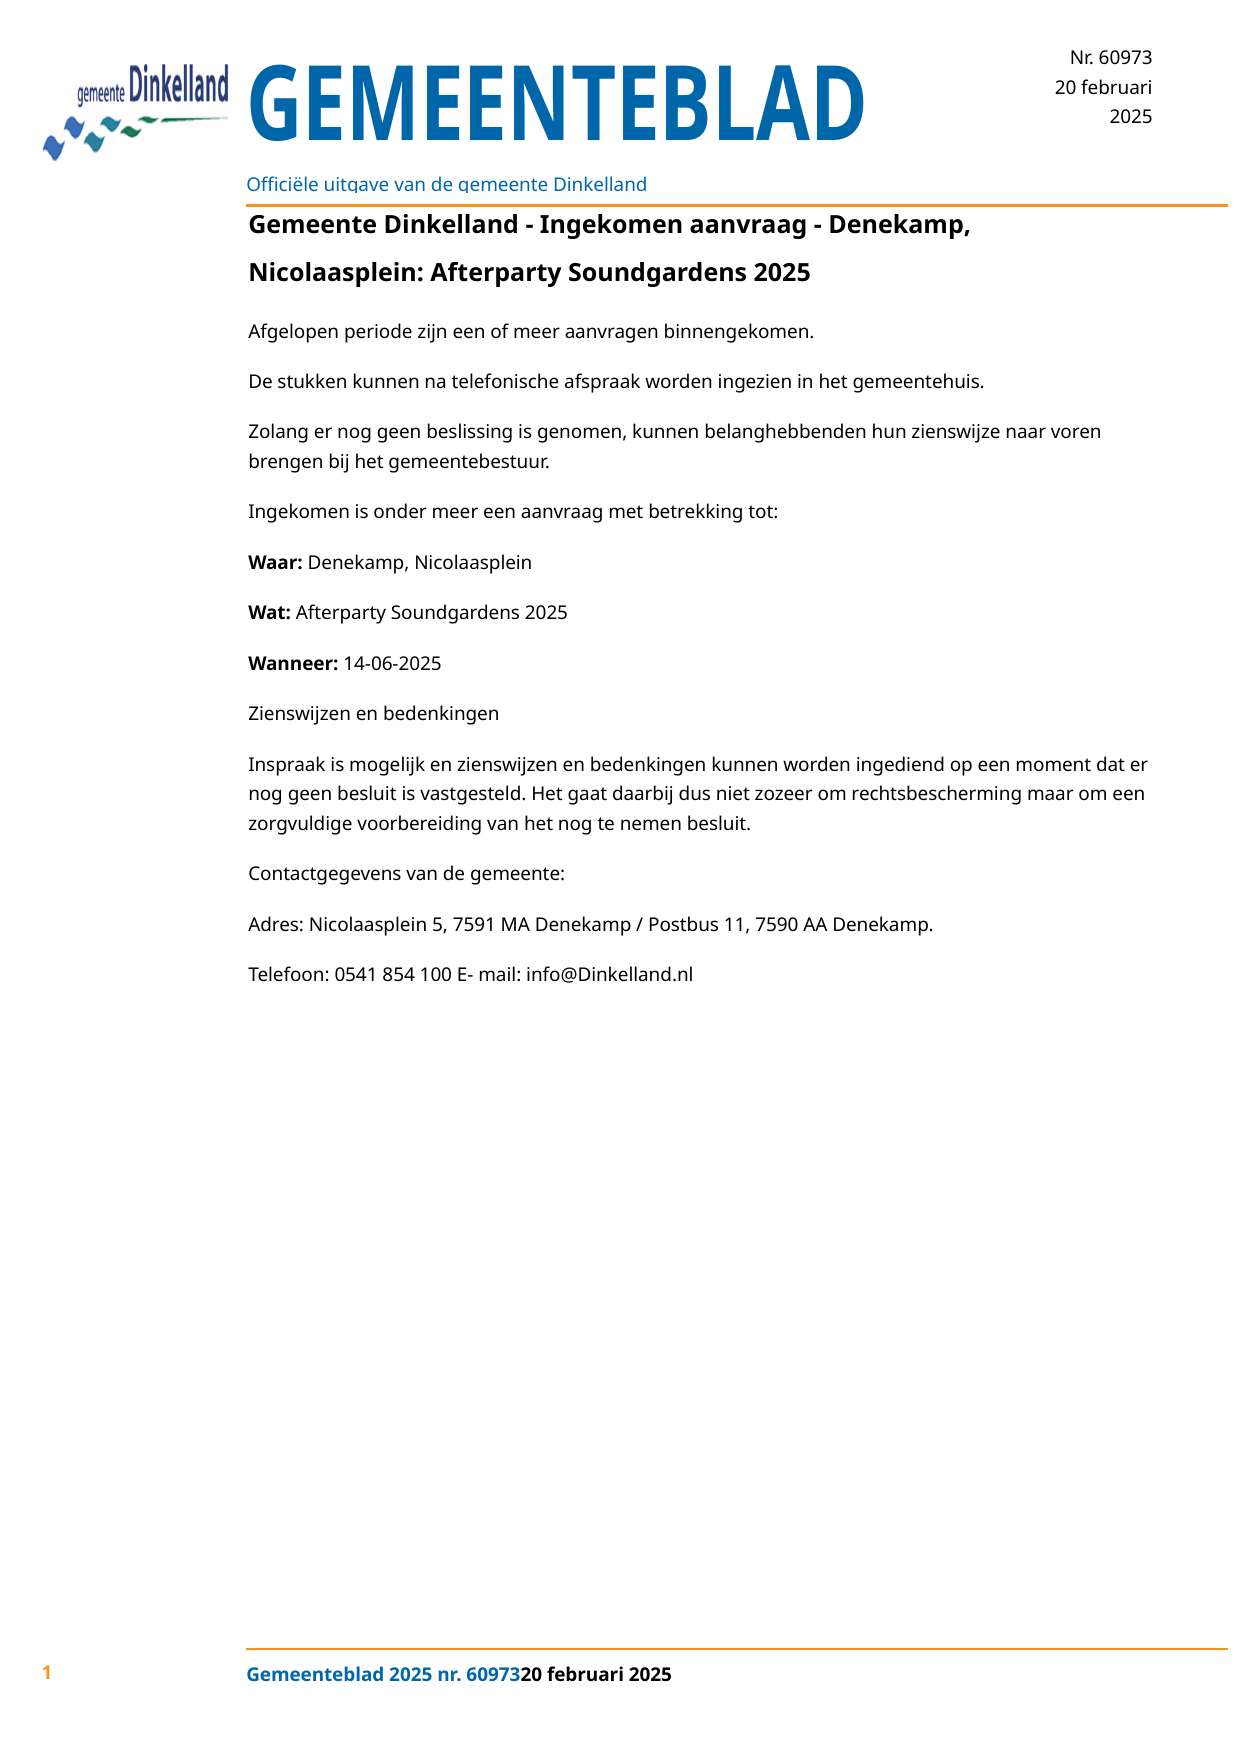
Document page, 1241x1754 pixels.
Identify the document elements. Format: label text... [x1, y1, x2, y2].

text Zolang er nog geen beslissing is genomen, kunnen belanghebbenden hun zienswijze naar voren brengen bij het gemeentebestuur. [248, 419, 1152, 474]
text Contactgegevens van de gemeente: [248, 860, 1152, 886]
picture [41, 47, 231, 172]
text Wat: Afterparty Soundgardens 2025 [248, 599, 1152, 625]
text Adres: Nicolaasplein 5, 7591 MA Denekamp / Postbus 11, 7590 AA Denekamp. [248, 911, 1152, 937]
text Telefoon: 0541 854 100 E- mail: info@Dinkelland.nl [248, 961, 1152, 987]
text Inspraak is mogelijk en zienswijzen en bedenkingen kunnen worden ingediend op een moment dat er nog geen besluit is vastgesteld. Het gaat daarbij dus niet zozeer om rechtsbescherming maar om een zorgvuldige voorbereiding van het nog te nemen besluit. [248, 751, 1152, 836]
text Afgelopen periode zijn een of meer aanvragen binnengekomen. [248, 318, 1152, 344]
text Ingekomen is onder meer een aanvraag met betrekking tot: [248, 499, 1152, 524]
text Zienswijzen en bedenkingen [248, 700, 1152, 726]
text Gemeente Dinkelland - Ingekomen aanvraag - Denekamp, Nicolaasplein: Afterparty Soundgardens 2025 [248, 207, 1152, 288]
text De stukken kunnen na telefonische afspraak worden ingezien in het gemeentehuis. [248, 368, 1152, 394]
text Waar: Denekamp, Nicolaasplein [248, 549, 1152, 575]
text Wanneer: 14-06-2025 [248, 650, 1152, 676]
